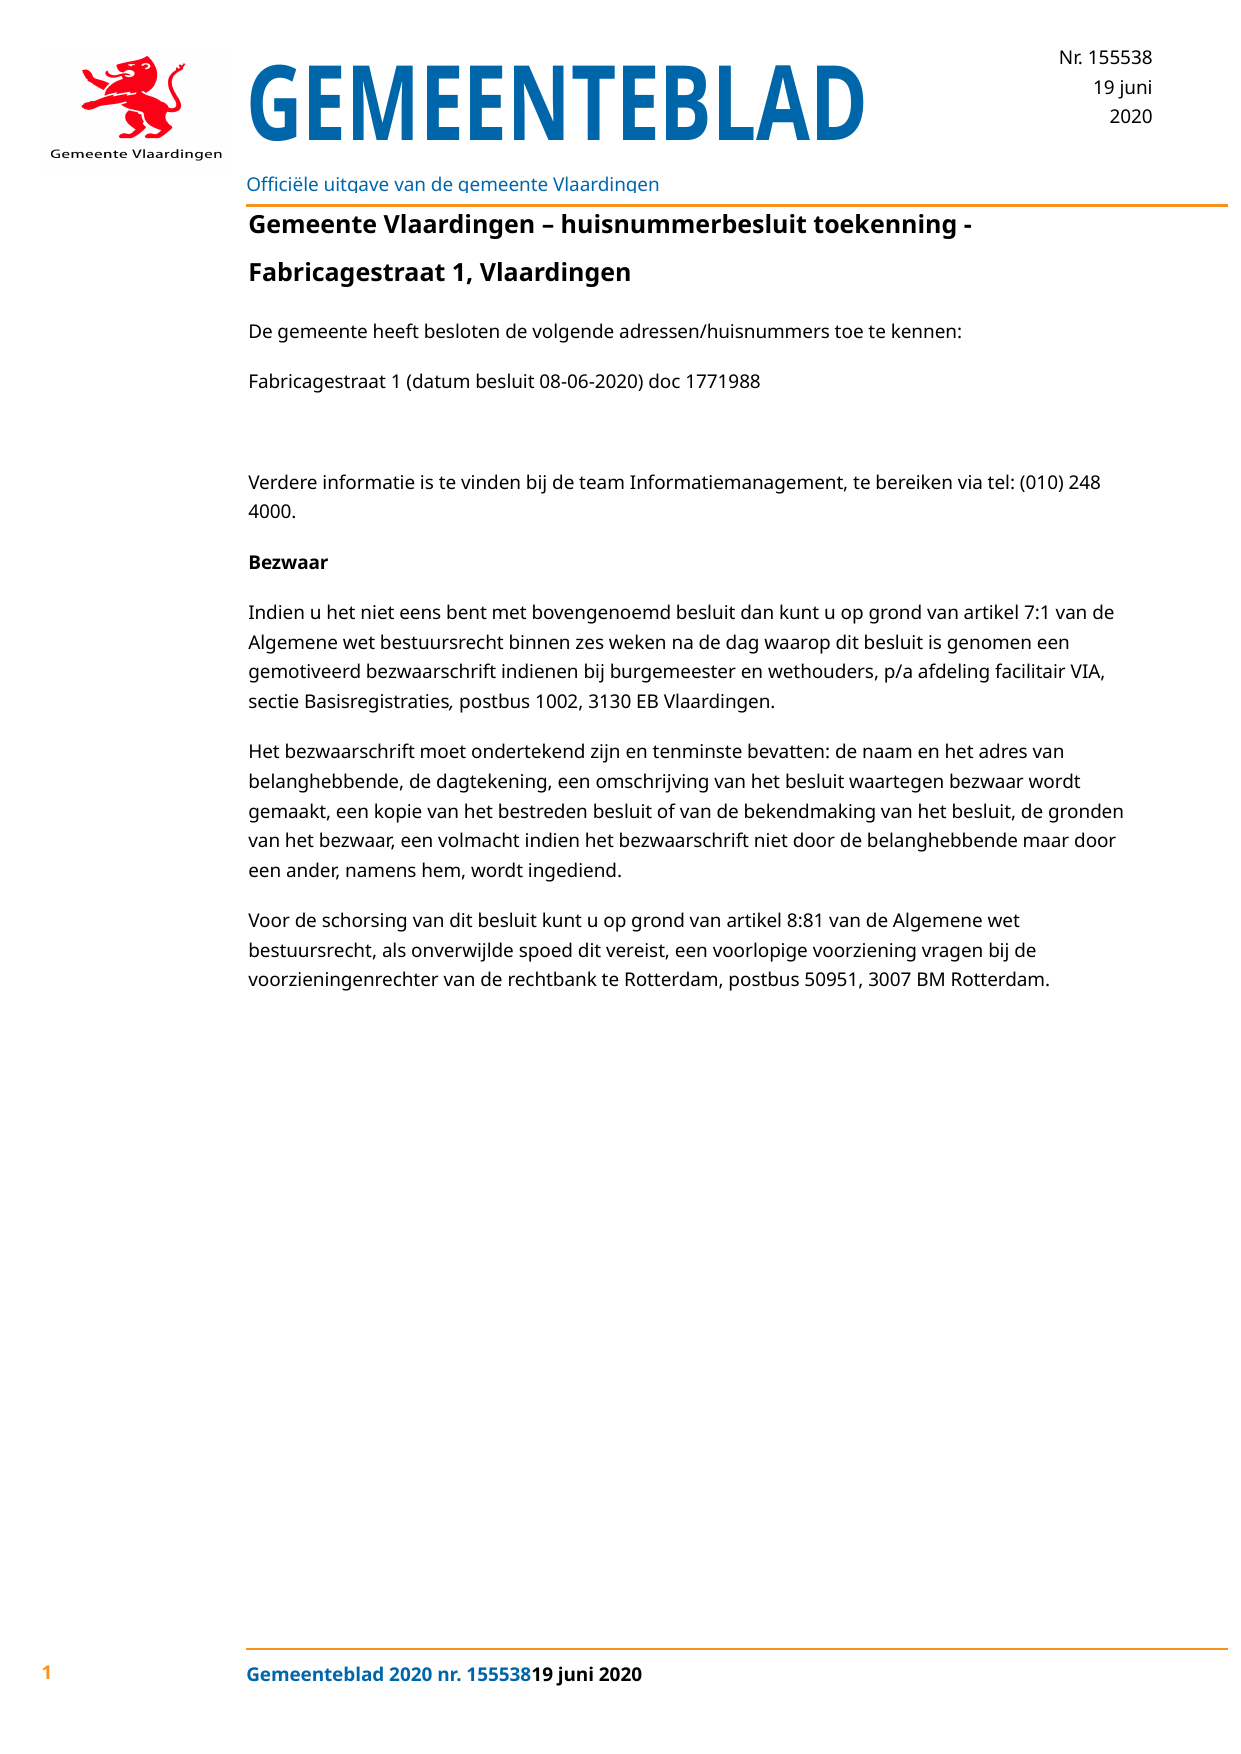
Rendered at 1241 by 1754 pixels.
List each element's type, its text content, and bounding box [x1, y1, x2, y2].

text De gemeente heeft besloten de volgende adressen/huisnummers toe te kennen: [248, 318, 1152, 344]
text Het bezwaarschrift moet ondertekend zijn en tenminste bevatten: de naam en het adres van belanghebbende, de dagtekening, een omschrijving van het besluit waartegen bezwaar wordt gemaakt, een kopie van het bestreden besluit of van de bekendmaking van het besluit, de gronden van het bezwaar, een volmacht indien het bezwaarschrift niet door de belanghebbende maar door een ander, namens hem, wordt ingediend. [248, 739, 1152, 883]
picture [41, 47, 231, 172]
text Fabricagestraat 1 (datum besluit 08-06-2020) doc 1771988 [248, 368, 1152, 394]
text Verdere informatie is te vinden bij de team Informatiemanagement, te bereiken via tel: (010) 248 4000. [248, 469, 1152, 524]
text Gemeente Vlaardingen – huisnummerbesluit toekenning - Fabricagestraat 1, Vlaardingen [248, 207, 1152, 288]
text Voor de schorsing van dit besluit kunt u op grond van artikel 8:81 van de Algemene wet bestuursrecht, als onverwijlde spoed dit vereist, een voorlopige voorziening vragen bij de voorzieningenrechter van de rechtbank te Rotterdam, postbus 50951, 3007 BM Rotterdam. [248, 907, 1152, 992]
text Bezwaar [248, 549, 1152, 575]
text Indien u het niet eens bent met bovengenoemd besluit dan kunt u op grond van artikel 7:1 van de Algemene wet bestuursrecht binnen zes weken na de dag waarop dit besluit is genomen een gemotiveerd bezwaarschrift indienen bij burgemeester en wethouders, p/a afdeling facilitair VIA, sectie Basisregistraties, postbus 1002, 3130 EB Vlaardingen. [248, 599, 1152, 714]
